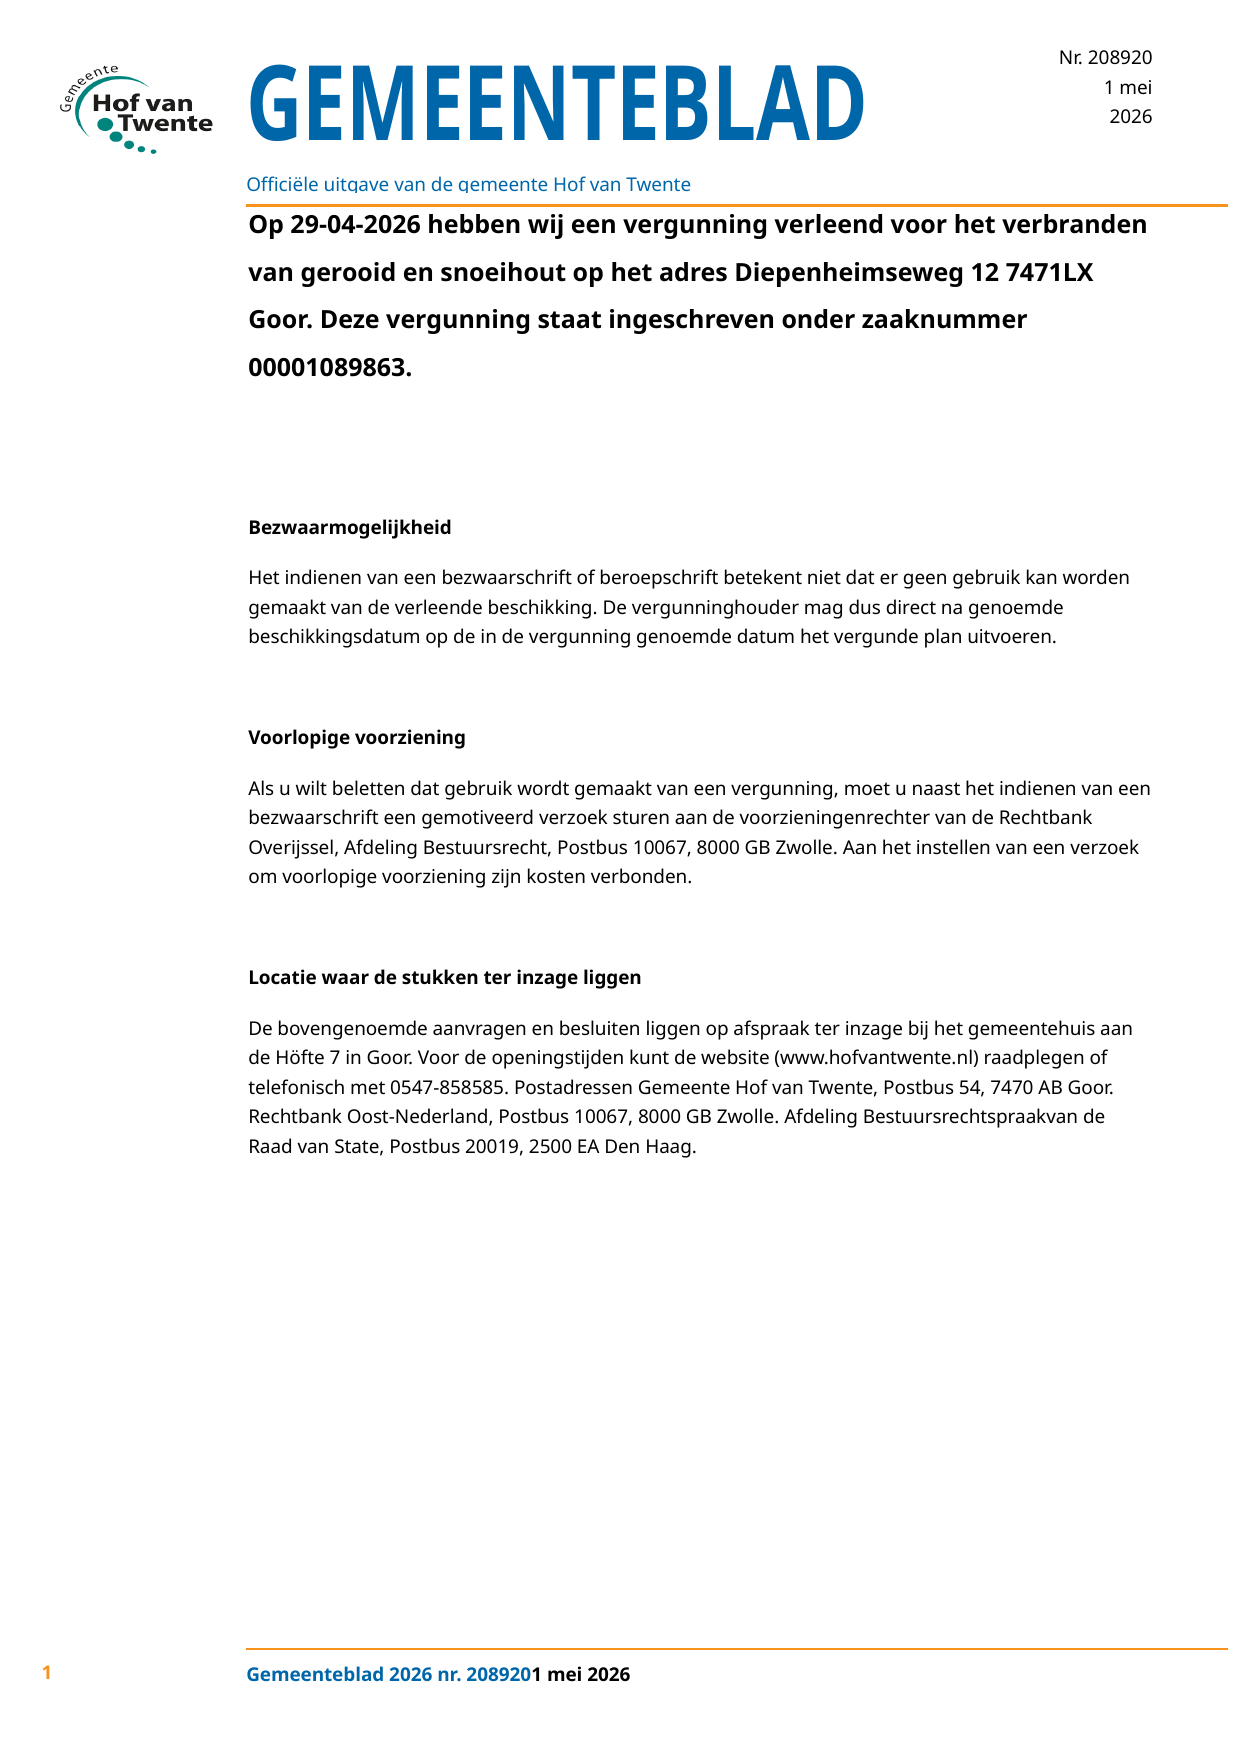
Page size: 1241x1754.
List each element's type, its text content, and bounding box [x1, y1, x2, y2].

picture [41, 47, 231, 172]
text Locatie waar de stukken ter inzage liggen [248, 964, 1152, 990]
text Bezwaarmogelijkheid [248, 514, 1152, 540]
text De bovengenoemde aanvragen en besluiten liggen op afspraak ter inzage bij het gemeentehuis aan de Höfte 7 in Goor. Voor de openingstijden kunt de website (www.hofvantwente.nl) raadplegen of telefonisch met 0547-858585. Postadressen Gemeente Hof van Twente, Postbus 54, 7470 AB Goor. Rechtbank Oost-Nederland, Postbus 10067, 8000 GB Zwolle. Afdeling Bestuursrechtspraakvan de Raad van State, Postbus 20019, 2500 EA Den Haag. [248, 1015, 1152, 1159]
text Voorlopige voorziening [248, 724, 1152, 750]
text Het indienen van een bezwaarschrift of beroepschrift betekent niet dat er geen gebruik kan worden gemaakt van de verleende beschikking. De vergunninghouder mag dus direct na genoemde beschikkingsdatum op de in de vergunning genoemde datum het vergunde plan uitvoeren. [248, 564, 1152, 649]
text Als u wilt beletten dat gebruik wordt gemaakt van een vergunning, moet u naast het indienen van een bezwaarschrift een gemotiveerd verzoek sturen aan de voorzieningenrechter van de Rechtbank Overijssel, Afdeling Bestuursrecht, Postbus 10067, 8000 GB Zwolle. Aan het instellen van een verzoek om voorlopige voorziening zijn kosten verbonden. [248, 775, 1152, 889]
text Op 29-04-2026 hebben wij een vergunning verleend voor het verbranden van gerooid en snoeihout op het adres Diepenheimseweg 12 7471LX Goor. Deze vergunning staat ingeschreven onder zaaknummer 00001089863. [248, 207, 1152, 384]
